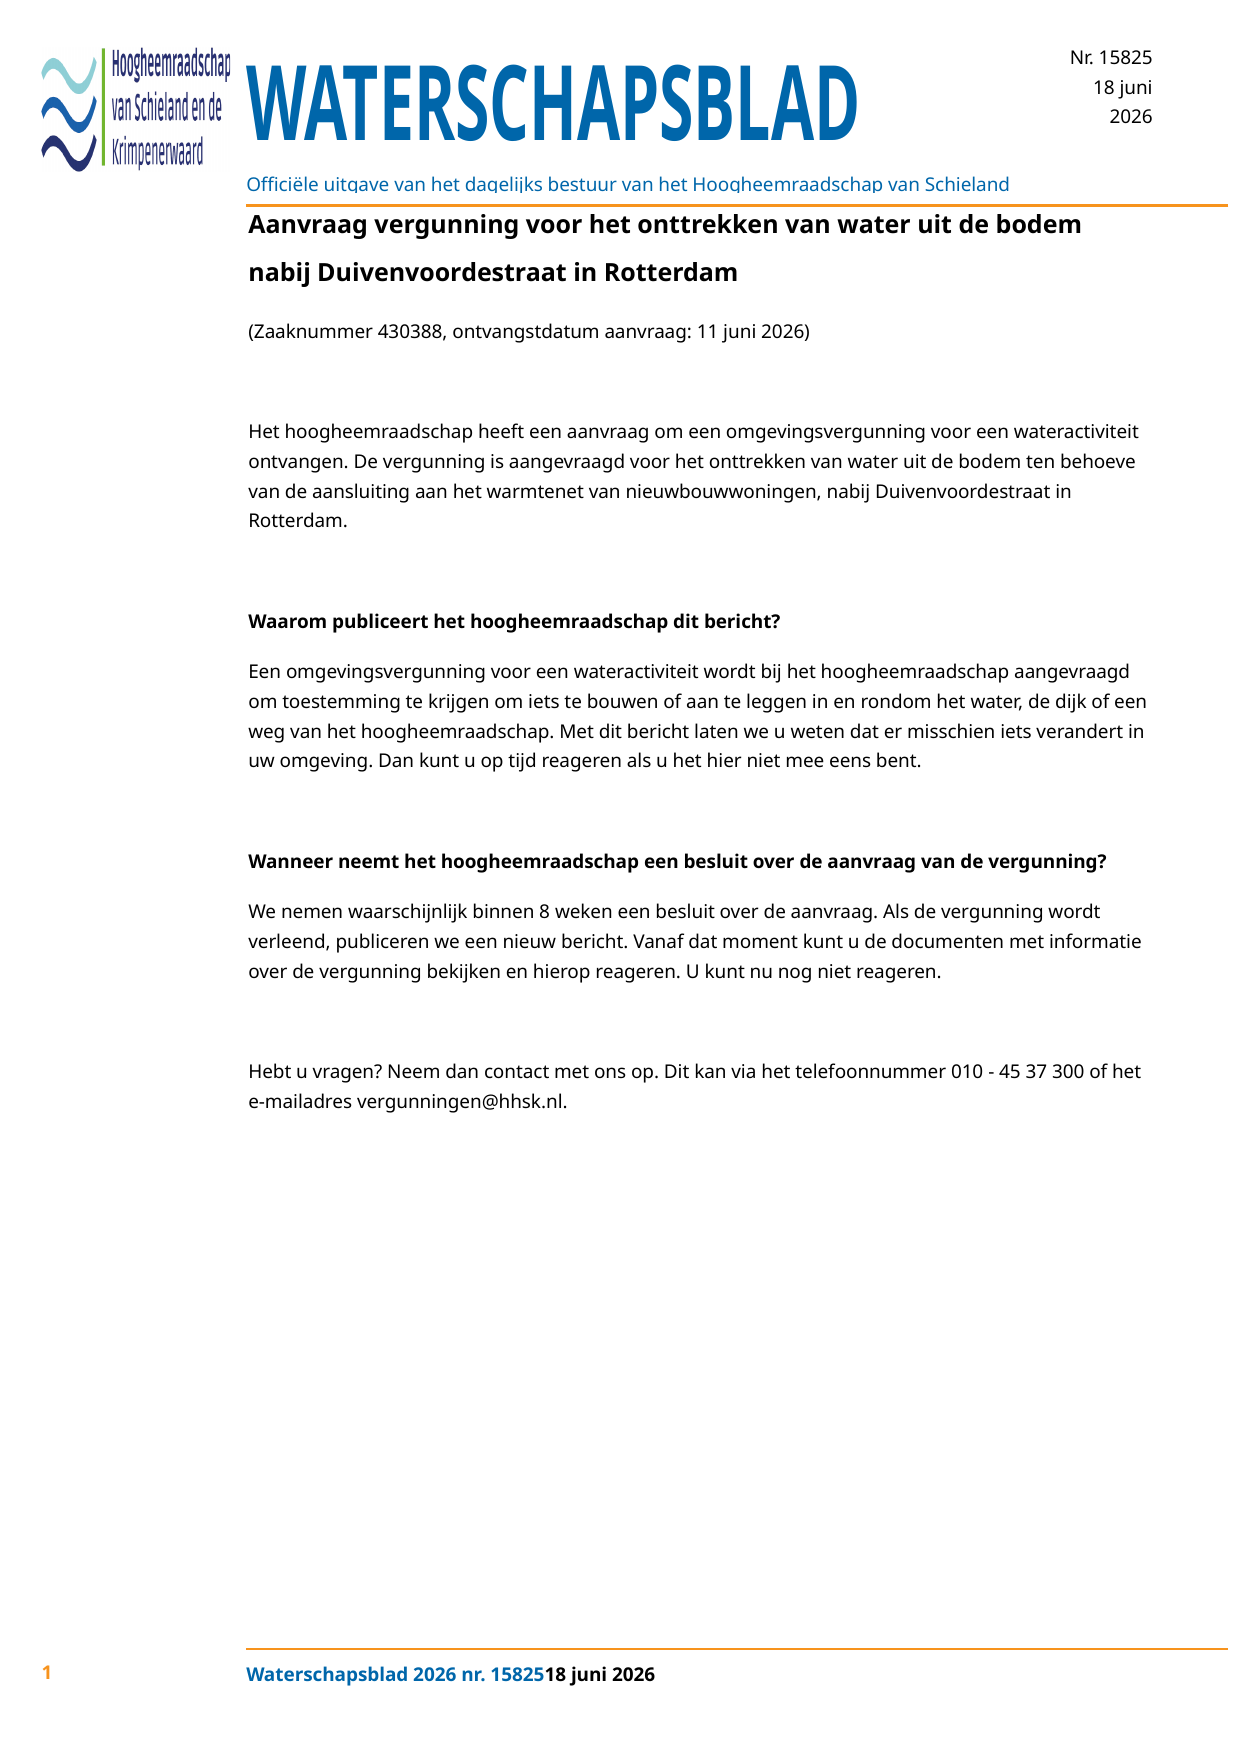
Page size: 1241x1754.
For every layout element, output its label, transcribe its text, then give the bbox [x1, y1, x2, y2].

text Wanneer neemt het hoogheemraadschap een besluit over de aanvraag van de vergunning? [248, 848, 1152, 874]
text Hebt u vragen? Neem dan contact met ons op. Dit kan via het telefoonnummer 010 - 45 37 300 of het e-mailadres vergunningen@hhsk.nl. [248, 1059, 1152, 1114]
text Het hoogheemraadschap heeft een aanvraag om een omgevingsvergunning voor een wateractiviteit ontvangen. De vergunning is aangevraagd voor het onttrekken van water uit de bodem ten behoeve van de aansluiting aan het warmtenet van nieuwbouwwoningen, nabij Duivenvoordestraat in Rotterdam. [248, 419, 1152, 533]
picture [41, 47, 231, 172]
text Waarom publiceert het hoogheemraadschap dit bericht? [248, 608, 1152, 634]
text (Zaaknummer 430388, ontvangstdatum aanvraag: 11 juni 2026) [248, 318, 1152, 344]
text Aanvraag vergunning voor het onttrekken van water uit de bodem nabij Duivenvoordestraat in Rotterdam [248, 207, 1152, 288]
text Een omgevingsvergunning voor een wateractiviteit wordt bij het hoogheemraadschap aangevraagd om toestemming te krijgen om iets te bouwen of aan te leggen in en rondom het water, de dijk of een weg van het hoogheemraadschap. Met dit bericht laten we u weten dat er misschien iets verandert in uw omgeving. Dan kunt u op tijd reageren als u het hier niet mee eens bent. [248, 659, 1152, 773]
text We nemen waarschijnlijk binnen 8 weken een besluit over de aanvraag. Als de vergunning wordt verleend, publiceren we een nieuw bericht. Vanaf dat moment kunt u de documenten met informatie over de vergunning bekijken en hierop reageren. U kunt nu nog niet reageren. [248, 899, 1152, 984]
